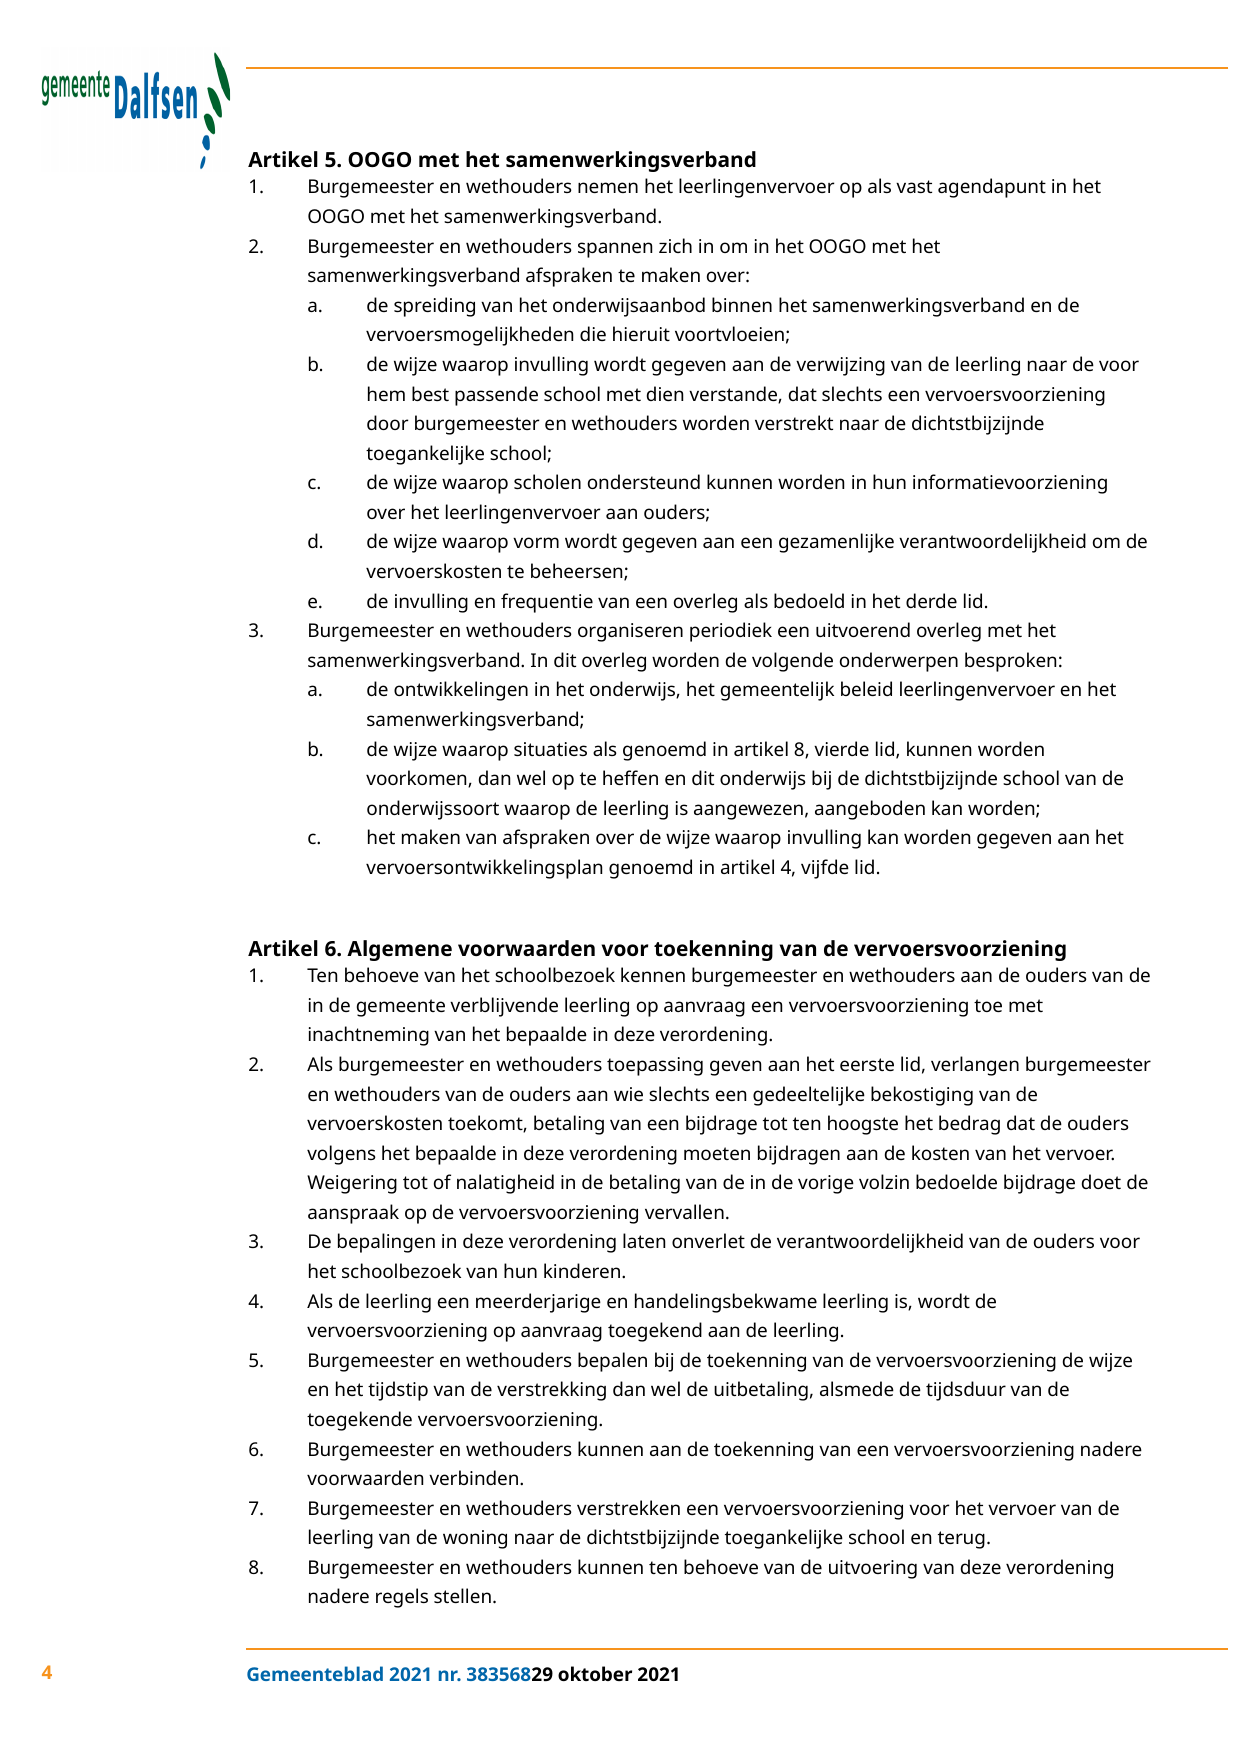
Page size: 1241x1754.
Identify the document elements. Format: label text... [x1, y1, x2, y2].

list de wijze waarop situaties als genoemd in artikel 8, vierde lid, kunnen worden voorkomen, dan wel op te heffen en dit onderwijs bij de dichtstbijzijnde school van de onderwijssoort waarop de leerling is aangewezen, aangeboden kan worden; [307, 736, 1152, 821]
list Burgemeester en wethouders bepalen bij de toekenning van de vervoersvoorziening de wijze en het tijdstip van de verstrekking dan wel de uitbetaling, alsmede de tijdsduur van de toegekende vervoersvoorziening. [248, 1347, 1152, 1432]
list Ten behoeve van het schoolbezoek kennen burgemeester en wethouders aan de ouders van de in de gemeente verblijvende leerling op aanvraag een vervoersvoorziening toe met inachtneming van het bepaalde in deze verordening. [248, 962, 1152, 1047]
list Burgemeester en wethouders organiseren periodiek een uitvoerend overleg met het samenwerkingsverband. In dit overleg worden de volgende onderwerpen besproken: [248, 617, 1152, 673]
list Burgemeester en wethouders kunnen aan de toekenning van een vervoersvoorziening nadere voorwaarden verbinden. [248, 1436, 1152, 1491]
list Burgemeester en wethouders verstrekken een vervoersvoorziening voor het vervoer van de leerling van de woning naar de dichtstbijzijnde toegankelijke school en terug. [248, 1495, 1152, 1550]
list Als de leerling een meerderjarige en handelingsbekwame leerling is, wordt de vervoersvoorziening op aanvraag toegekend aan de leerling. [248, 1288, 1152, 1343]
list de wijze waarop invulling wordt gegeven aan de verwijzing van de leerling naar de voor hem best passende school met dien verstande, dat slechts een vervoersvoorziening door burgemeester en wethouders worden verstrekt naar de dichtstbijzijnde toegankelijke school; [307, 351, 1152, 466]
list de ontwikkelingen in het onderwijs, het gemeentelijk beleid leerlingenvervoer en het samenwerkingsverband; [307, 677, 1152, 732]
list Als burgemeester en wethouders toepassing geven aan het eerste lid, verlangen burgemeester en wethouders van de ouders aan wie slechts een gedeeltelijke bekostiging van de vervoerskosten toekomt, betaling van een bijdrage tot ten hoogste het bedrag dat de ouders volgens het bepaalde in deze verordening moeten bijdragen aan de kosten van het vervoer. Weigering tot of nalatigheid in de betaling van de in de vorige volzin bedoelde bijdrage doet de aanspraak op de vervoersvoorziening vervallen. [248, 1051, 1152, 1225]
list Burgemeester en wethouders nemen het leerlingenvervoer op als vast agendapunt in het OOGO met het samenwerkingsverband. [248, 174, 1152, 229]
list Burgemeester en wethouders kunnen ten behoeve van de uitvoering van deze verordening nadere regels stellen. [248, 1554, 1152, 1609]
list het maken van afspraken over de wijze waarop invulling kan worden gegeven aan het vervoersontwikkelingsplan genoemd in artikel 4, vijfde lid. [307, 824, 1152, 880]
list Burgemeester en wethouders spannen zich in om in het OOGO met het samenwerkingsverband afspraken te maken over: [248, 233, 1152, 288]
text Artikel 5. OOGO met het samenwerkingsverband [248, 145, 1152, 174]
list de invulling en frequentie van een overleg als bedoeld in het derde lid. [307, 588, 1152, 613]
list de wijze waarop vorm wordt gegeven aan een gezamenlijke verantwoordelijkheid om de vervoerskosten te beheersen; [307, 529, 1152, 584]
list De bepalingen in deze verordening laten onverlet de verantwoordelijkheid van de ouders voor het schoolbezoek van hun kinderen. [248, 1229, 1152, 1284]
picture [41, 47, 231, 172]
list de spreiding van het onderwijsaanbod binnen het samenwerkingsverband en de vervoersmogelijkheden die hieruit voortvloeien; [307, 292, 1152, 347]
text Artikel 6. Algemene voorwaarden voor toekenning van de vervoersvoorziening [248, 934, 1152, 962]
list de wijze waarop scholen ondersteund kunnen worden in hun informatievoorziening over het leerlingenvervoer aan ouders; [307, 469, 1152, 525]
